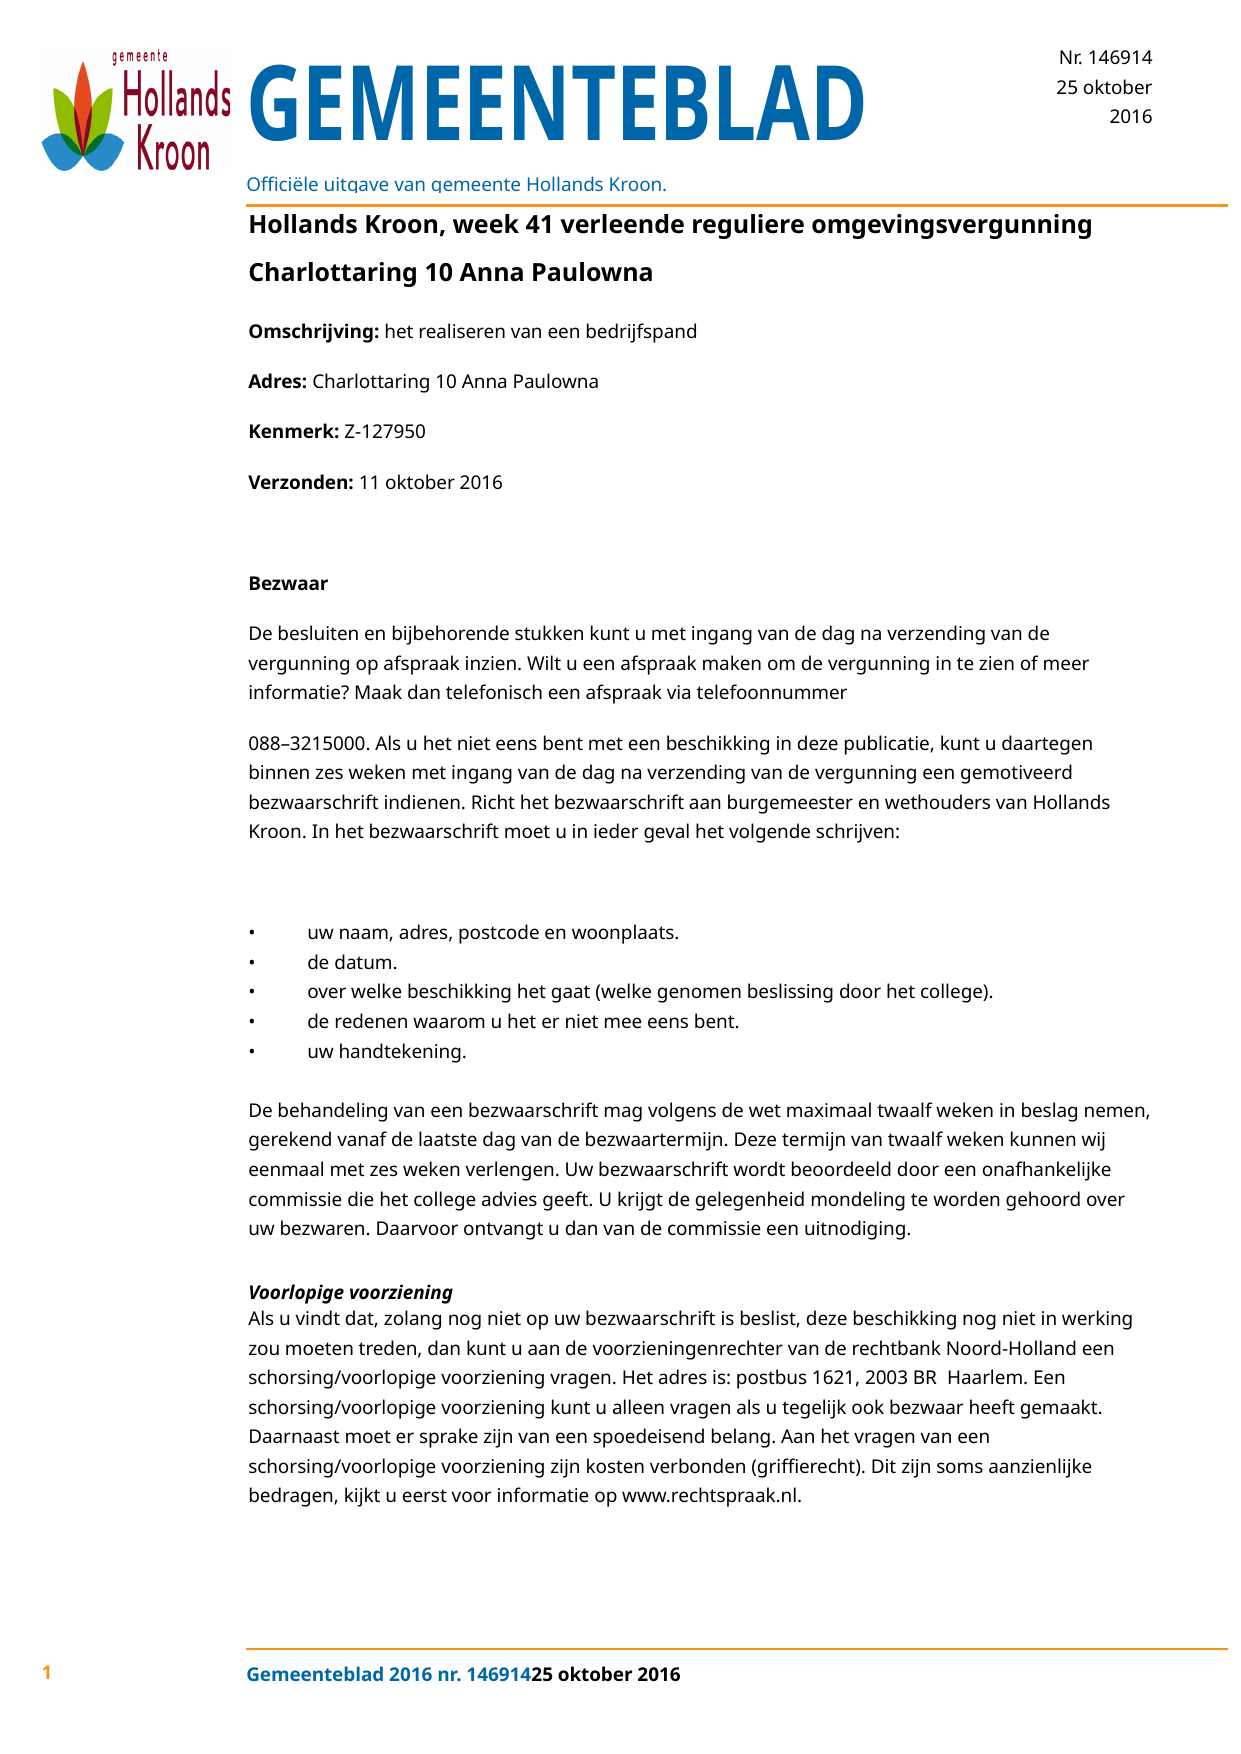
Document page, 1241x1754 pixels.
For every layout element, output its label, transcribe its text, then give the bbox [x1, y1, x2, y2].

text 088–3215000. Als u het niet eens bent met een beschikking in deze publicatie, kunt u daartegen binnen zes weken met ingang van de dag na verzending van de vergunning een gemotiveerd bezwaarschrift indienen. Richt het bezwaarschrift aan burgemeester en wethouders van Hollands Kroon. In het bezwaarschrift moet u in ieder geval het volgende schrijven: [248, 730, 1152, 844]
list uw naam, adres, postcode en woonplaats. [248, 919, 1152, 945]
text Omschrijving: het realiseren van een bedrijfspand [248, 318, 1152, 344]
text De besluiten en bijbehorende stukken kunt u met ingang van de dag na verzending van de vergunning op afspraak inzien. Wilt u een afspraak maken om de vergunning in te zien of meer informatie? Maak dan telefonisch een afspraak via telefoonnummer [248, 620, 1152, 705]
list over welke beschikking het gaat (welke genomen beslissing door het college). [248, 979, 1152, 1004]
text Adres: Charlottaring 10 Anna Paulowna [248, 368, 1152, 394]
text Als u vindt dat, zolang nog niet op uw bezwaarschrift is beslist, deze beschikking nog niet in werking zou moeten treden, dan kunt u aan de voorzieningenrechter van de rechtbank Noord-Holland een schorsing/voorlopige voorziening vragen. Het adres is: postbus 1621, 2003 BR Haarlem. Een schorsing/voorlopige voorziening kunt u alleen vragen als u tegelijk ook bezwaar heeft gemaakt. Daarnaast moet er sprake zijn van een spoedeisend belang. Aan het vragen van een schorsing/voorlopige voorziening zijn kosten verbonden (griffierecht). Dit zijn soms aanzienlijke bedragen, kijkt u eerst voor informatie op www.rechtspraak.nl. [248, 1305, 1152, 1508]
text Bezwaar [248, 570, 1152, 596]
text De behandeling van een bezwaarschrift mag volgens de wet maximaal twaalf weken in beslag nemen, gerekend vanaf de laatste dag van de bezwaartermijn. Deze termijn van twaalf weken kunnen wij eenmaal met zes weken verlengen. Uw bezwaarschrift wordt beoordeeld door een onafhankelijke commissie die het college advies geeft. U krijgt de gelegenheid mondeling te worden gehoord over uw bezwaren. Daarvoor ontvangt u dan van de commissie een uitnodiging. [248, 1097, 1152, 1241]
list de redenen waarom u het er niet mee eens bent. [248, 1008, 1152, 1034]
list uw handtekening. [248, 1038, 1152, 1064]
text Kenmerk: Z-127950 [248, 419, 1152, 444]
text Verzonden: 11 oktober 2016 [248, 469, 1152, 495]
picture [41, 47, 231, 172]
text Voorlopige voorziening [248, 1279, 1152, 1305]
list de datum. [248, 949, 1152, 975]
text Hollands Kroon, week 41 verleende reguliere omgevingsvergunning Charlottaring 10 Anna Paulowna [248, 207, 1152, 288]
